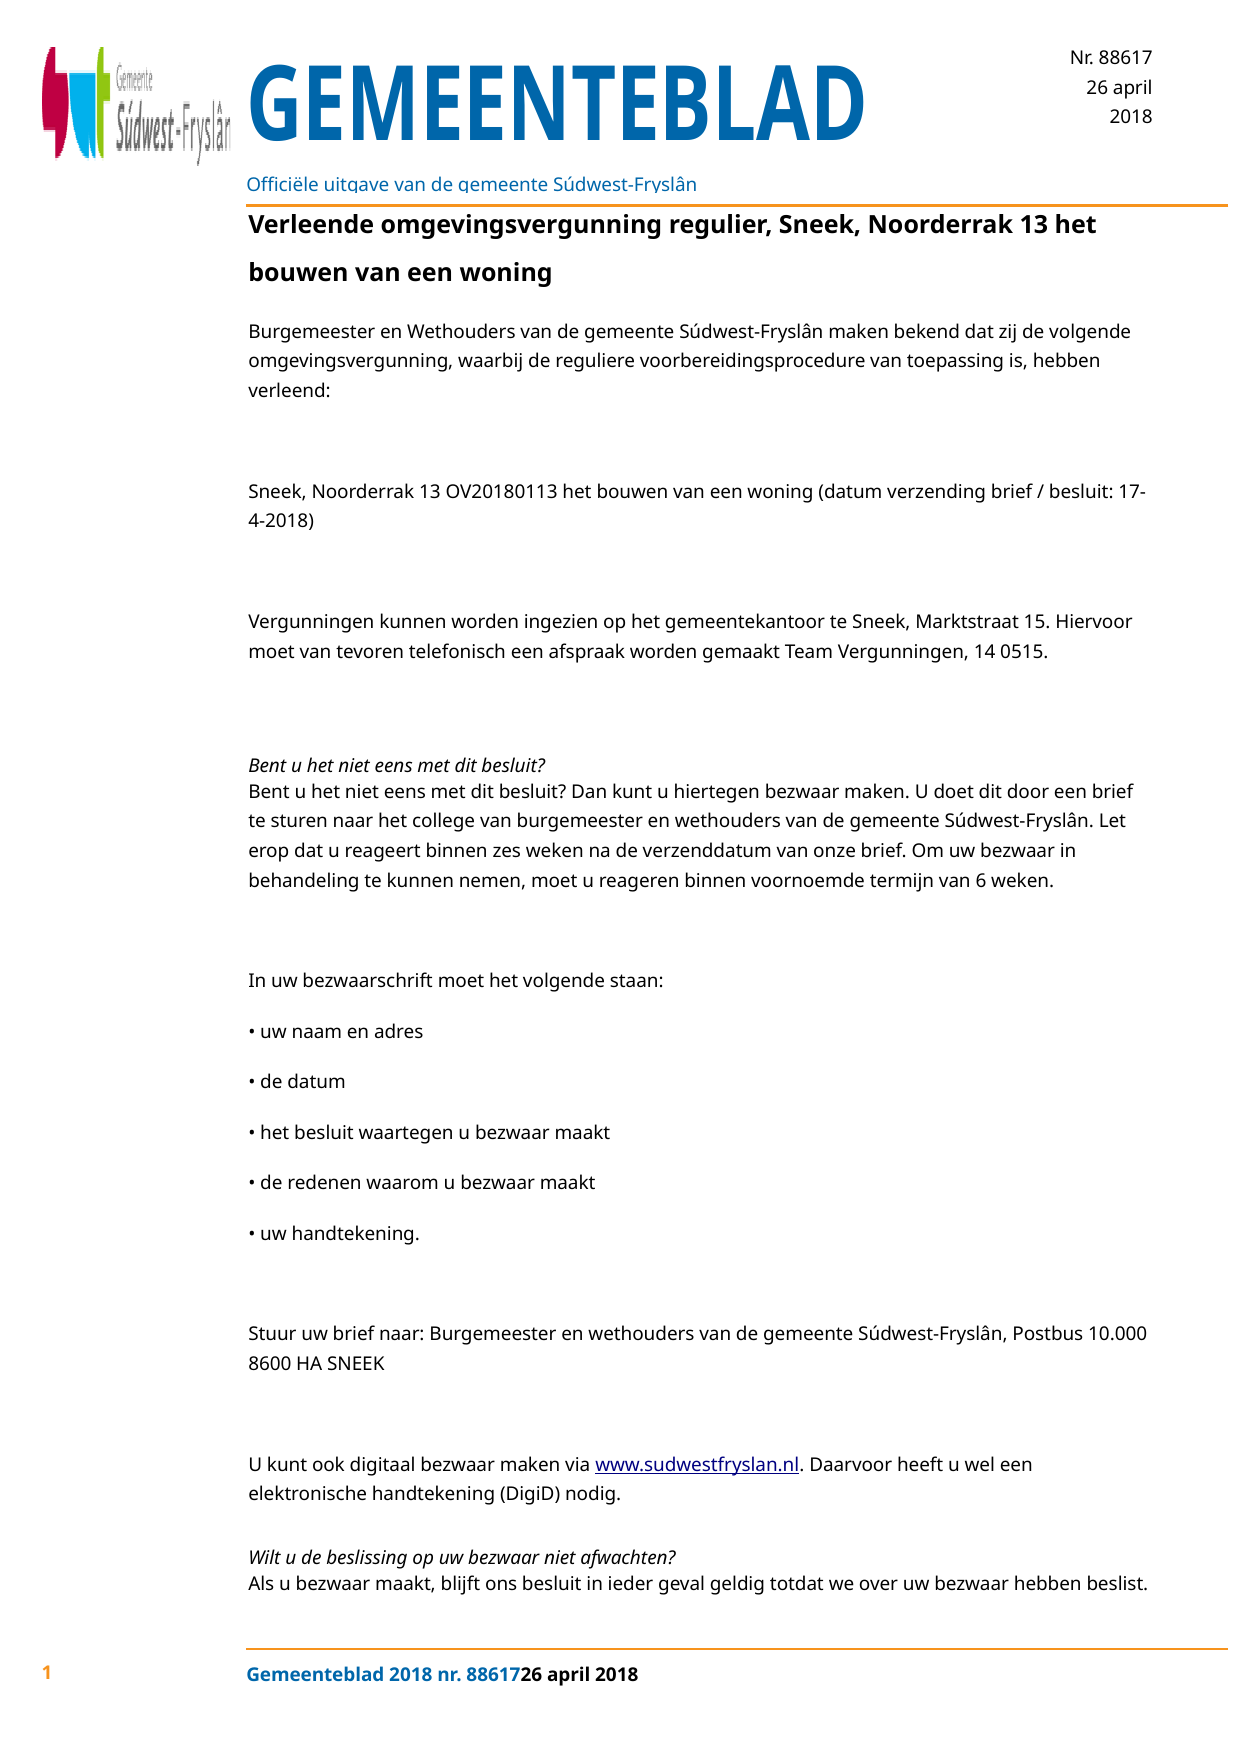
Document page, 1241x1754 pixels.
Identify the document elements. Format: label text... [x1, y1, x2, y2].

text In uw bezwaarschrift moet het volgende staan: [248, 968, 1152, 993]
text • uw naam en adres [248, 1018, 1152, 1044]
text Burgemeester en Wethouders van de gemeente Súdwest-Fryslân maken bekend dat zij de volgende omgevingsvergunning, waarbij de reguliere voorbereidingsprocedure van toepassing is, hebben verleend: [248, 318, 1152, 403]
text • uw handtekening. [248, 1220, 1152, 1245]
text • de datum [248, 1068, 1152, 1094]
picture [41, 47, 231, 172]
text Stuur uw brief naar: Burgemeester en wethouders van de gemeente Súdwest-Fryslân, Postbus 10.000 8600 HA SNEEK [248, 1321, 1152, 1376]
text Wilt u de beslissing op uw bezwaar niet afwachten? [248, 1544, 1152, 1570]
text Als u bezwaar maakt, blijft ons besluit in ieder geval geldig totdat we over uw bezwaar hebben beslist. [248, 1570, 1152, 1596]
text Bent u het niet eens met dit besluit? Dan kunt u hiertegen bezwaar maken. U doet dit door een brief te sturen naar het college van burgemeester en wethouders van de gemeente Súdwest-Fryslân. Let erop dat u reageert binnen zes weken na de verzenddatum van onze brief. Om uw bezwaar in behandeling te kunnen nemen, moet u reageren binnen voornoemde termijn van 6 weken. [248, 778, 1152, 892]
text • het besluit waartegen u bezwaar maakt [248, 1119, 1152, 1144]
text Vergunningen kunnen worden ingezien op het gemeentekantoor te Sneek, Marktstraat 15. Hiervoor moet van tevoren telefonisch een afspraak worden gemaakt Team Vergunningen, 14 0515. [248, 608, 1152, 664]
text Verleende omgevingsvergunning regulier, Sneek, Noorderrak 13 het bouwen van een woning [248, 207, 1152, 288]
text Sneek, Noorderrak 13 OV20180113 het bouwen van een woning (datum verzending brief / besluit: 17-4-2018) [248, 478, 1152, 533]
text U kunt ook digitaal bezwaar maken via www.sudwestfryslan.nl. Daarvoor heeft u wel een elektronische handtekening (DigiD) nodig. [248, 1451, 1152, 1506]
text Bent u het niet eens met dit besluit? [248, 752, 1152, 778]
text • de redenen waarom u bezwaar maakt [248, 1169, 1152, 1195]
